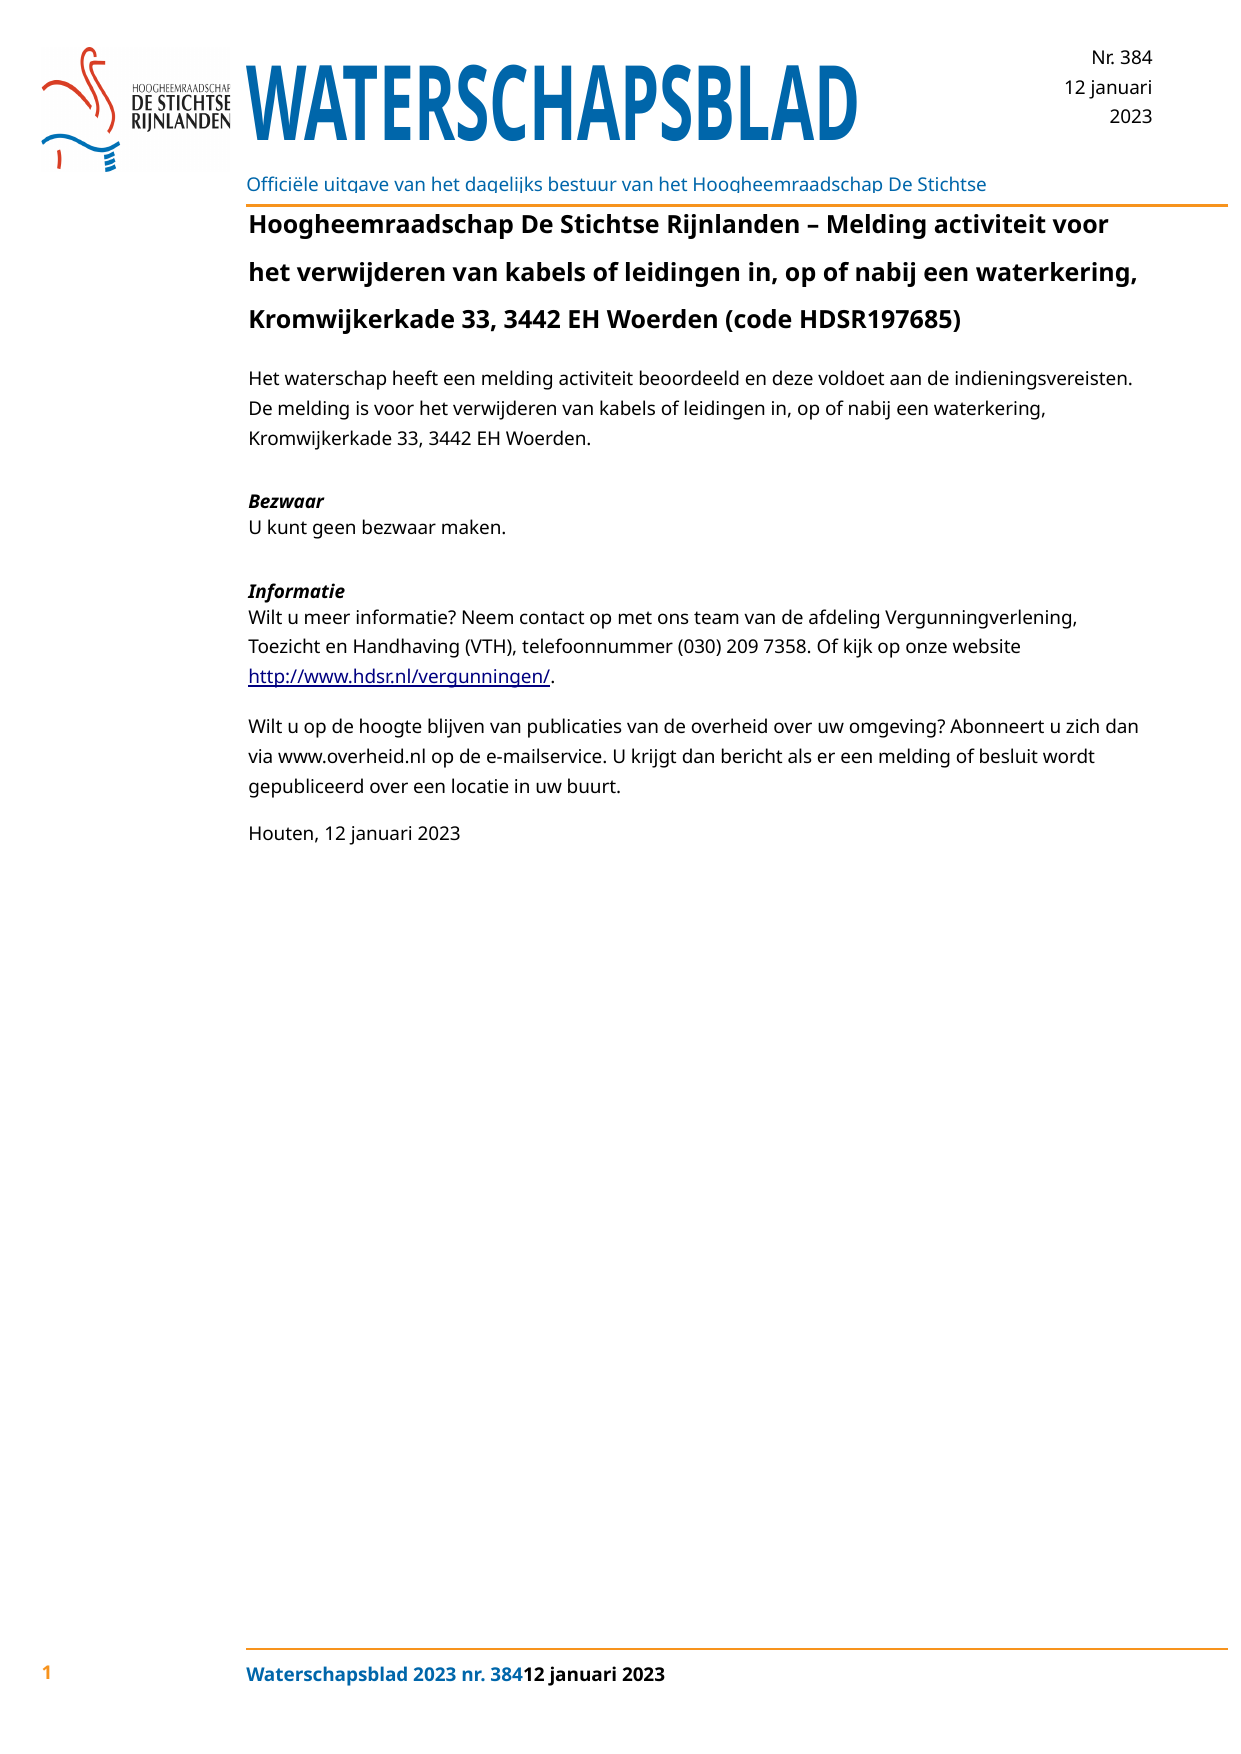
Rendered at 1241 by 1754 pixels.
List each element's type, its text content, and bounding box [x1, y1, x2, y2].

text Houten, 12 januari 2023 [248, 821, 1152, 846]
text Het waterschap heeft een melding activiteit beoordeeld en deze voldoet aan de indieningsvereisten. De melding is voor het verwijderen van kabels of leidingen in, op of nabij een waterkering, Kromwijkerkade 33, 3442 EH Woerden. [248, 366, 1152, 450]
text Hoogheemraadschap De Stichtse Rijnlanden – Melding activiteit voor het verwijderen van kabels of leidingen in, op of nabij een waterkering, Kromwijkerkade 33, 3442 EH Woerden (code HDSR197685) [248, 207, 1152, 336]
picture [41, 47, 231, 172]
text U kunt geen bezwaar maken. [248, 514, 1152, 540]
text Wilt u meer informatie? Neem contact op met ons team van de afdeling Vergunningverlening, Toezicht en Handhaving (VTH), telefoonnummer (030) 209 7358. Of kijk op onze website http://www.hdsr.nl/vergunningen/. [248, 604, 1152, 689]
text Bezwaar [248, 489, 1152, 514]
text Wilt u op de hoogte blijven van publicaties van de overheid over uw omgeving? Abonneert u zich dan via www.overheid.nl op de e-mailservice. U krijgt dan bericht als er een melding of besluit wordt gepubliceerd over een locatie in uw buurt. [248, 714, 1152, 798]
text Informatie [248, 578, 1152, 604]
